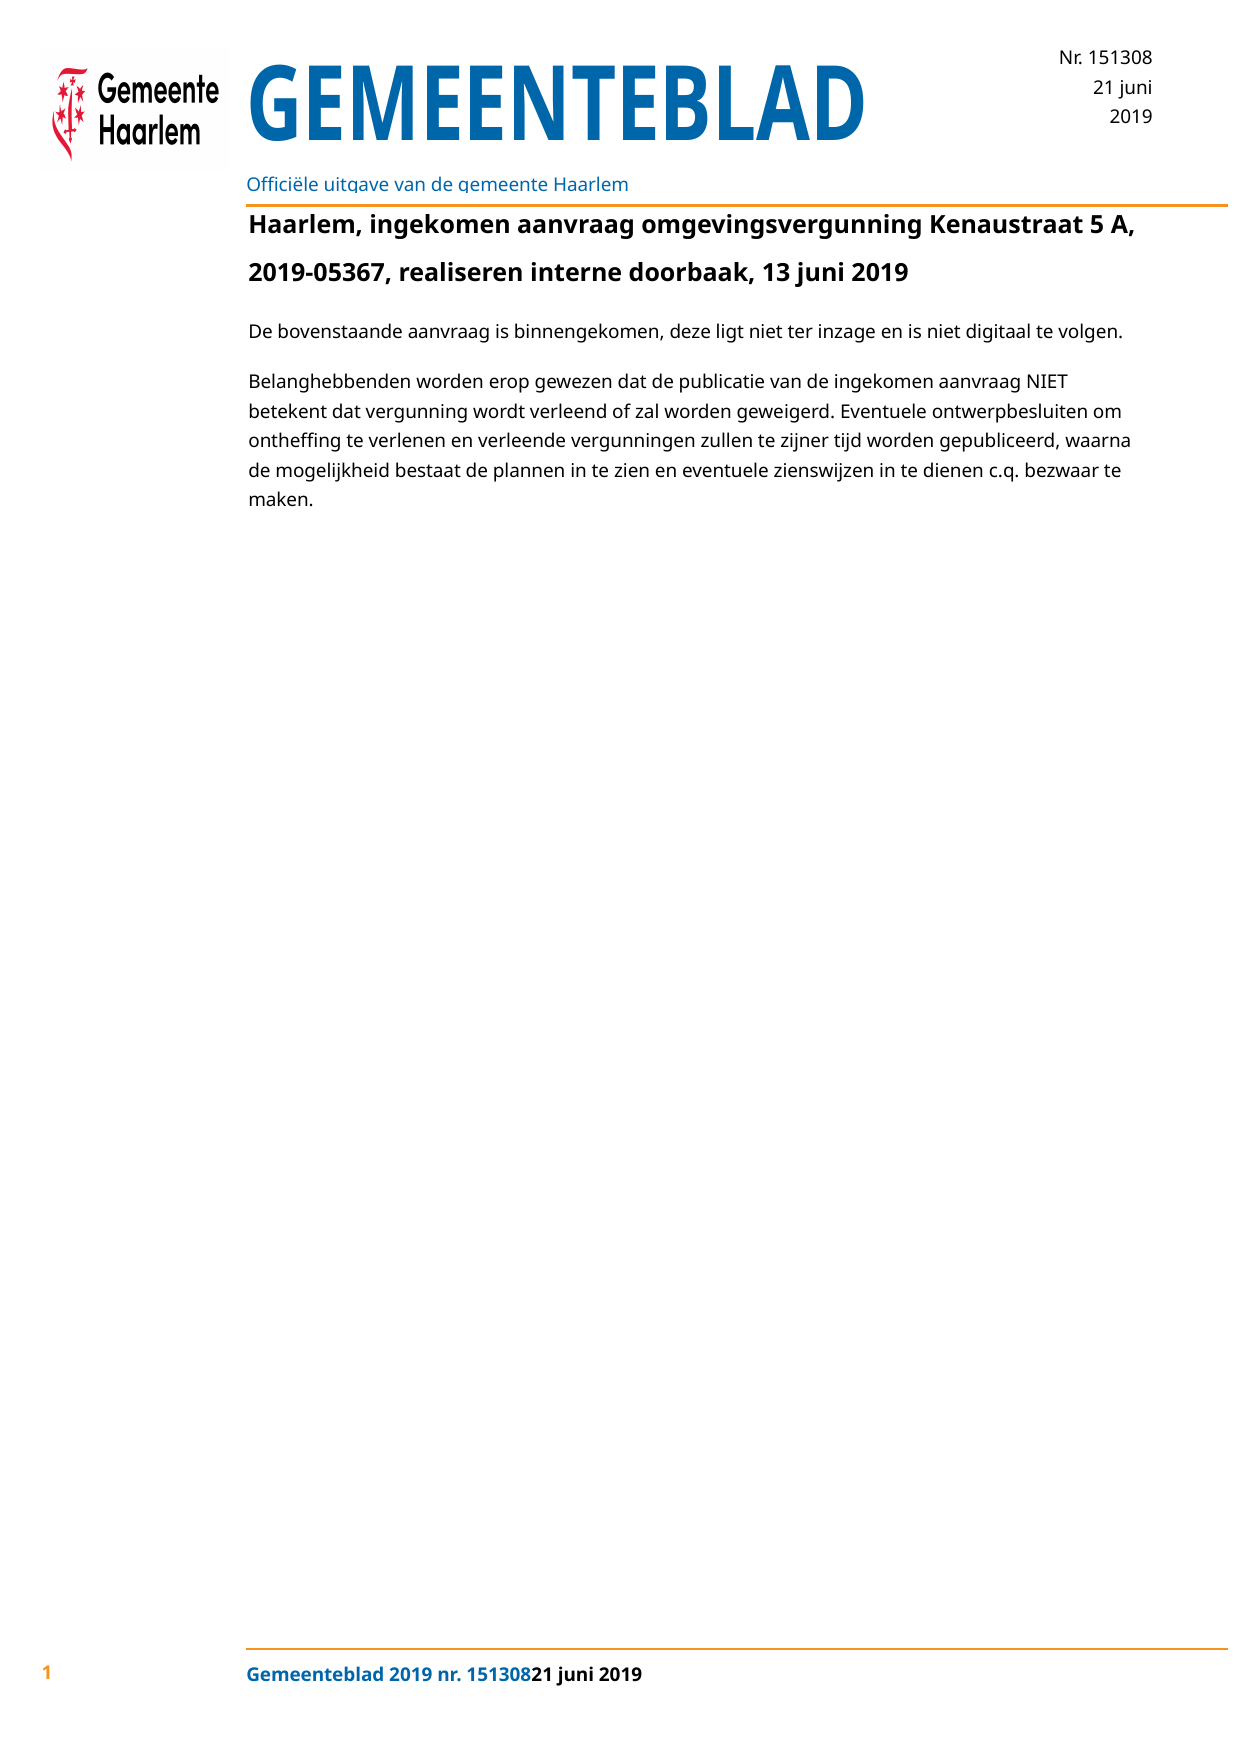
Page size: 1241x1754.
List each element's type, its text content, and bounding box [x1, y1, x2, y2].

text Haarlem, ingekomen aanvraag omgevingsvergunning Kenaustraat 5 A, 2019-05367, realiseren interne doorbaak, 13 juni 2019 [248, 207, 1152, 288]
text De bovenstaande aanvraag is binnengekomen, deze ligt niet ter inzage en is niet digitaal te volgen. [248, 318, 1152, 344]
picture [41, 47, 231, 172]
text Belanghebbenden worden erop gewezen dat de publicatie van de ingekomen aanvraag NIET betekent dat vergunning wordt verleend of zal worden geweigerd. Eventuele ontwerpbesluiten om ontheffing te verlenen en verleende vergunningen zullen te zijner tijd worden gepubliceerd, waarna de mogelijkheid bestaat de plannen in te zien en eventuele zienswijzen in te dienen c.q. bezwaar te maken. [248, 368, 1152, 512]
